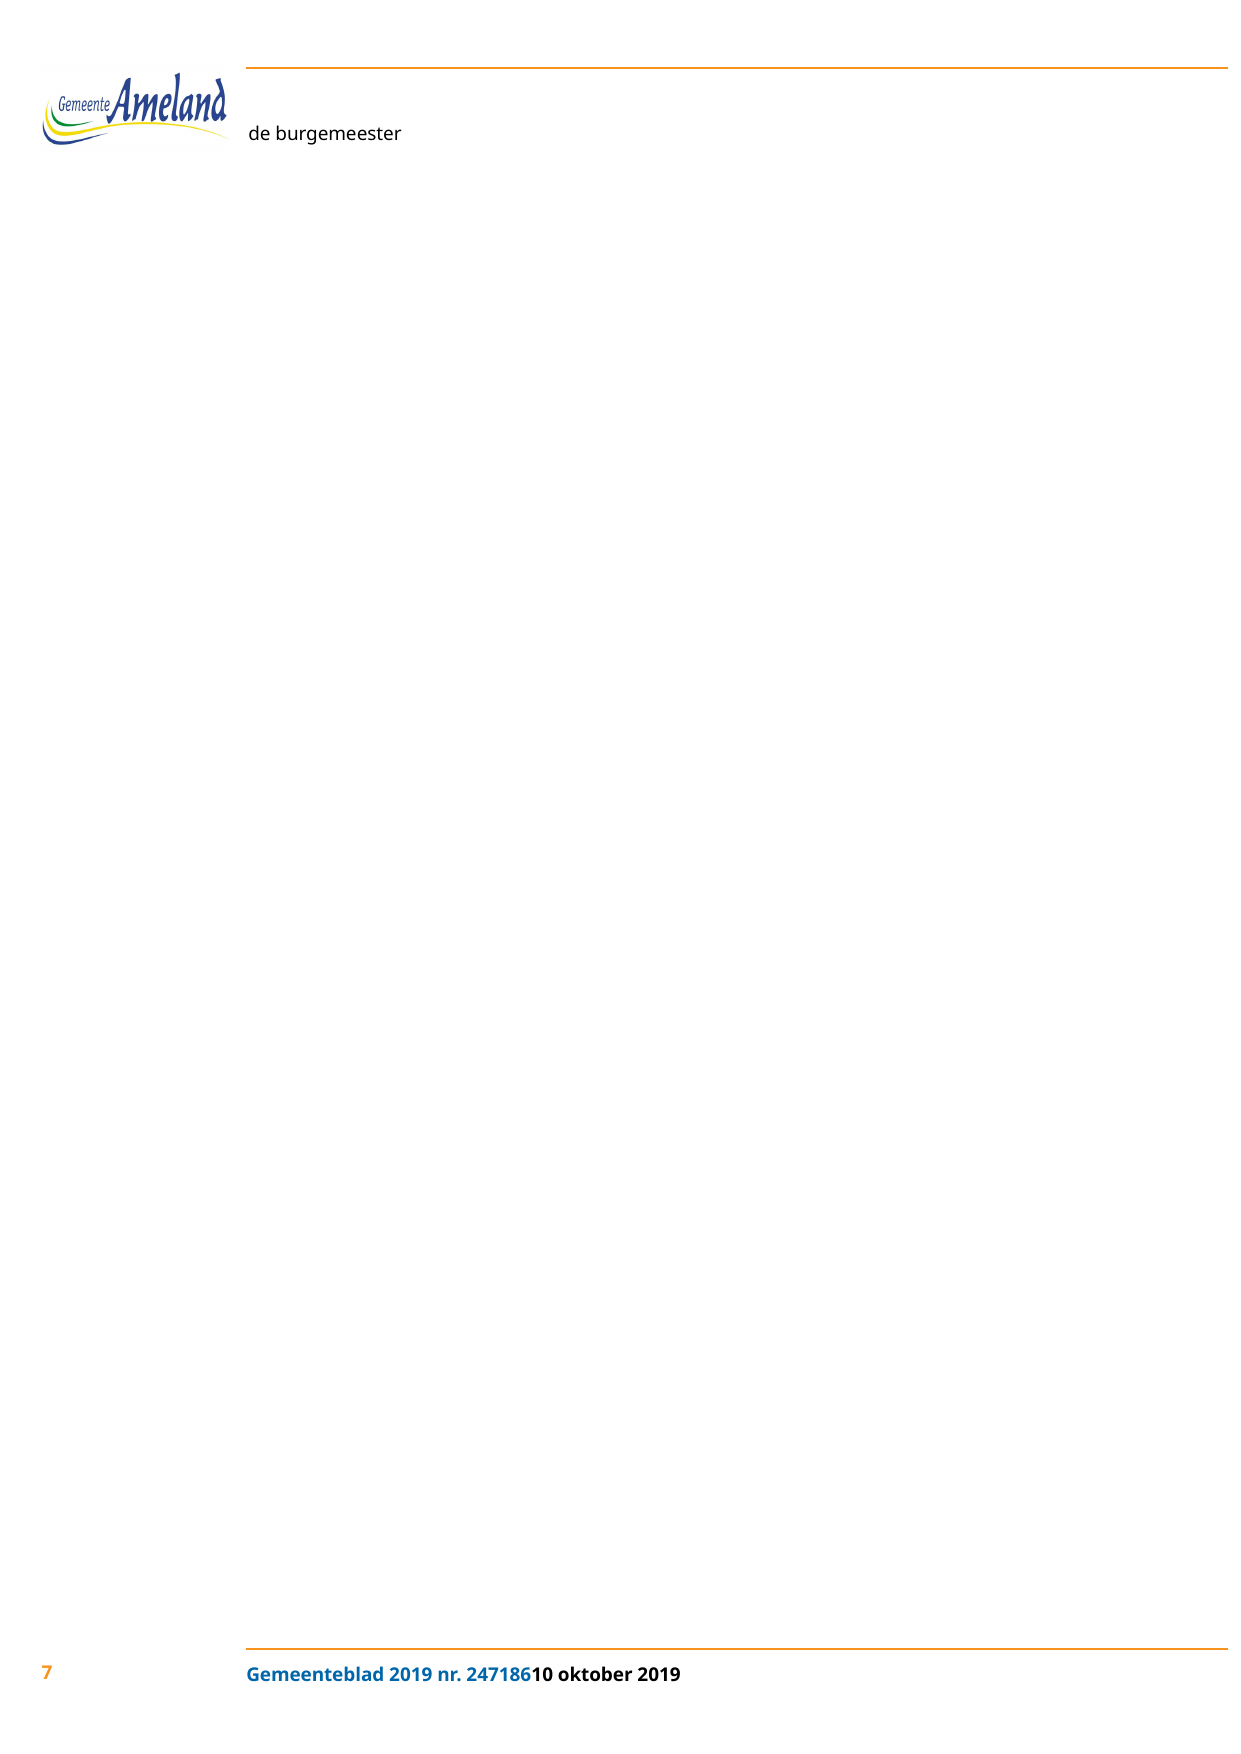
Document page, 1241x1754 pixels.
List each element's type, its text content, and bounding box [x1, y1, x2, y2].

picture [41, 47, 231, 172]
text de burgemeester [248, 121, 1152, 146]
